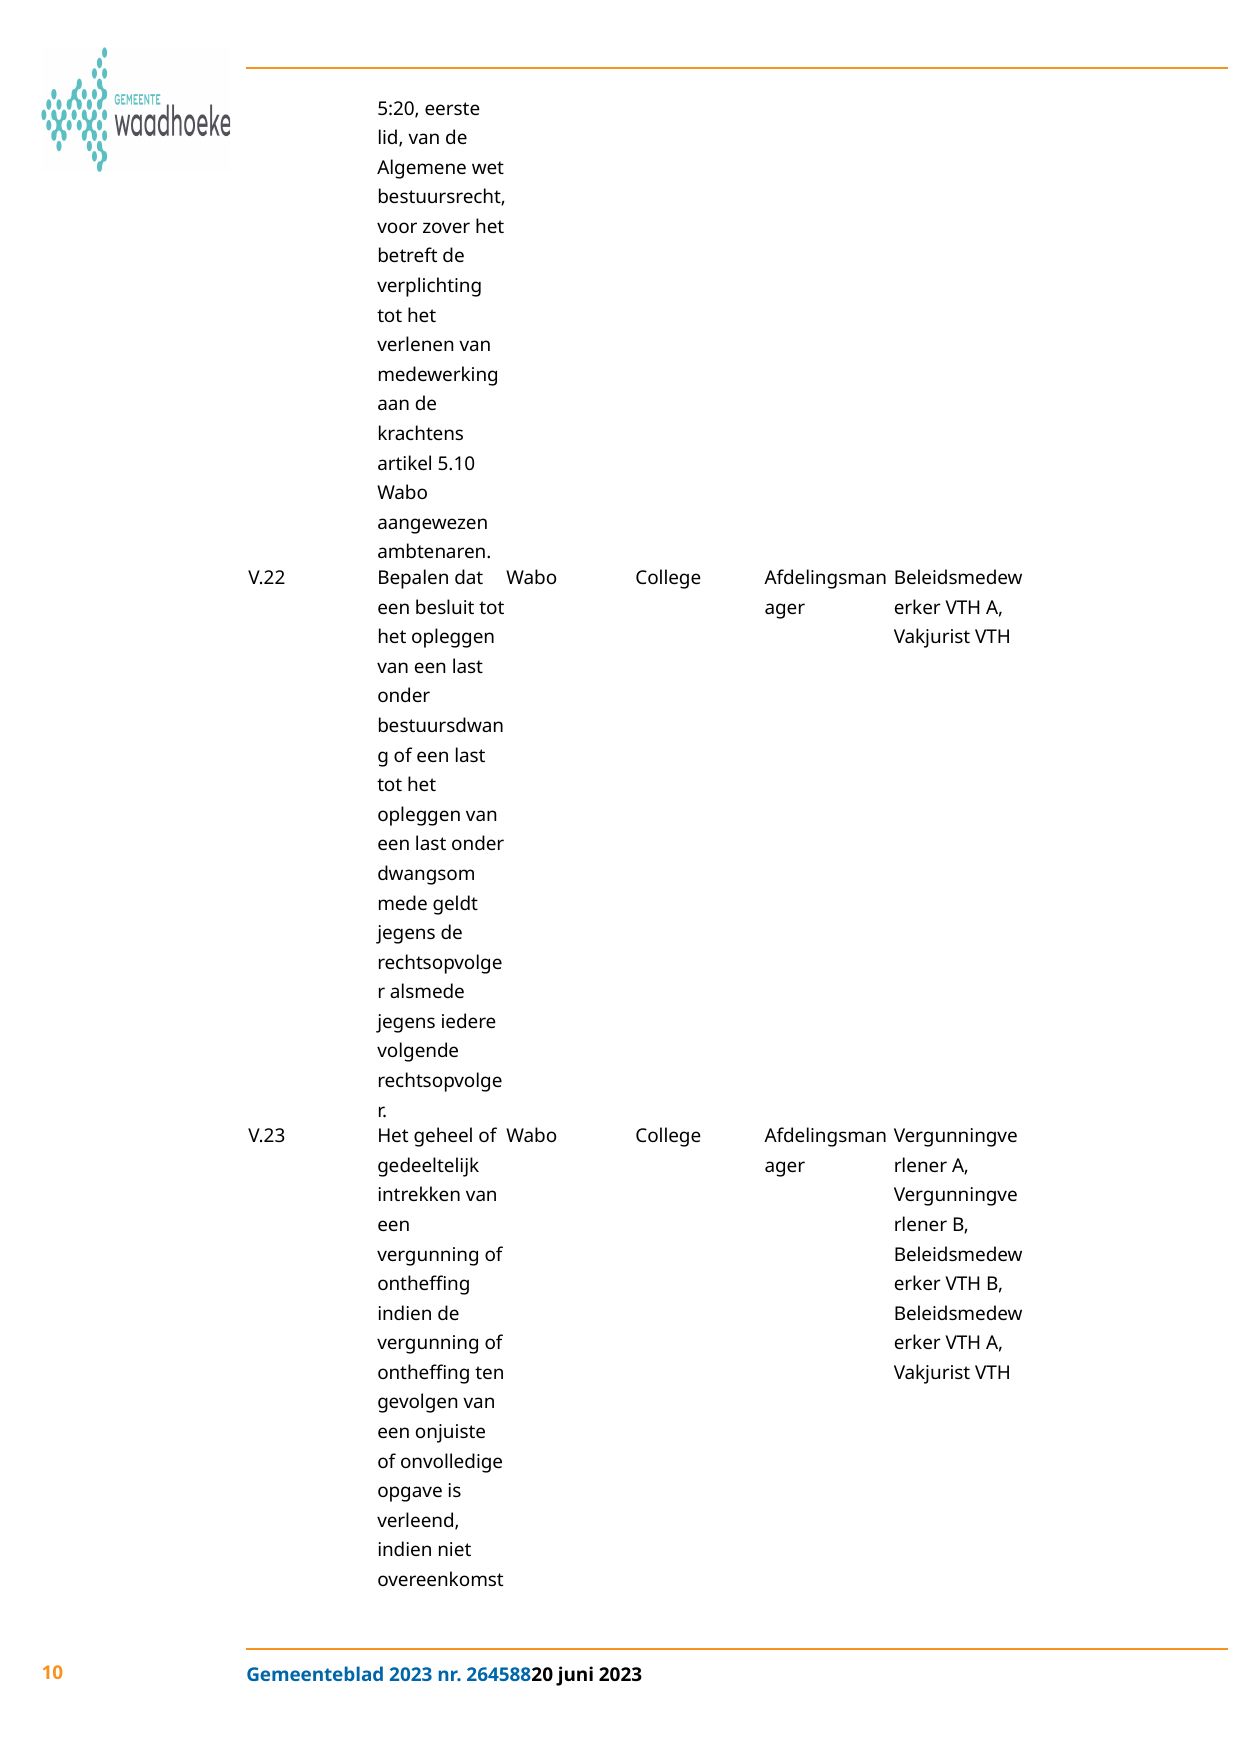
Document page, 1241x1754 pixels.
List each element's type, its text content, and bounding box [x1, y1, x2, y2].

table_cell [894, 95, 1022, 564]
table_cell Wabo [506, 1123, 635, 1592]
table_cell College [635, 1123, 764, 1592]
table_cell [635, 95, 764, 564]
table_cell College [635, 564, 764, 1122]
table_cell V.23 [248, 1123, 377, 1592]
table_cell Het geheel of gedeeltelijk intrekken van een vergunning of ontheffing indien de vergunning of ontheffing ten gevolgen van een onjuiste of onvolledige opgave is verleend, indien niet overeenkomst [377, 1123, 506, 1592]
table_cell Bepalen dat een besluit tot het opleggen van een last onder bestuursdwang of een last tot het opleggen van een last onder dwangsom mede geldt jegens de rechtsopvolger alsmede jegens iedere volgende rechtsopvolger. [377, 564, 506, 1122]
table_cell Beleidsmedewerker VTH A, Vakjurist VTH [894, 564, 1022, 1122]
table_cell Vergunningverlener A, Vergunningverlener B, Beleidsmedewerker VTH B, Beleidsmedewerker VTH A, Vakjurist VTH [894, 1123, 1022, 1592]
table_cell 5:20, eerste lid, van de Algemene wet bestuursrecht, voor zover het betreft de verplichting tot het verlenen van medewerking aan de krachtens artikel 5.10 Wabo aangewezen ambtenaren. [377, 95, 506, 564]
table_cell [506, 95, 635, 564]
table_cell Afdelingsmanager [764, 1123, 893, 1592]
table_cell V.22 [248, 564, 377, 1122]
picture [41, 47, 231, 172]
table_cell [248, 95, 377, 564]
table_cell Wabo [506, 564, 635, 1122]
table_cell [764, 95, 893, 564]
table_cell Afdelingsmanager [764, 564, 893, 1122]
